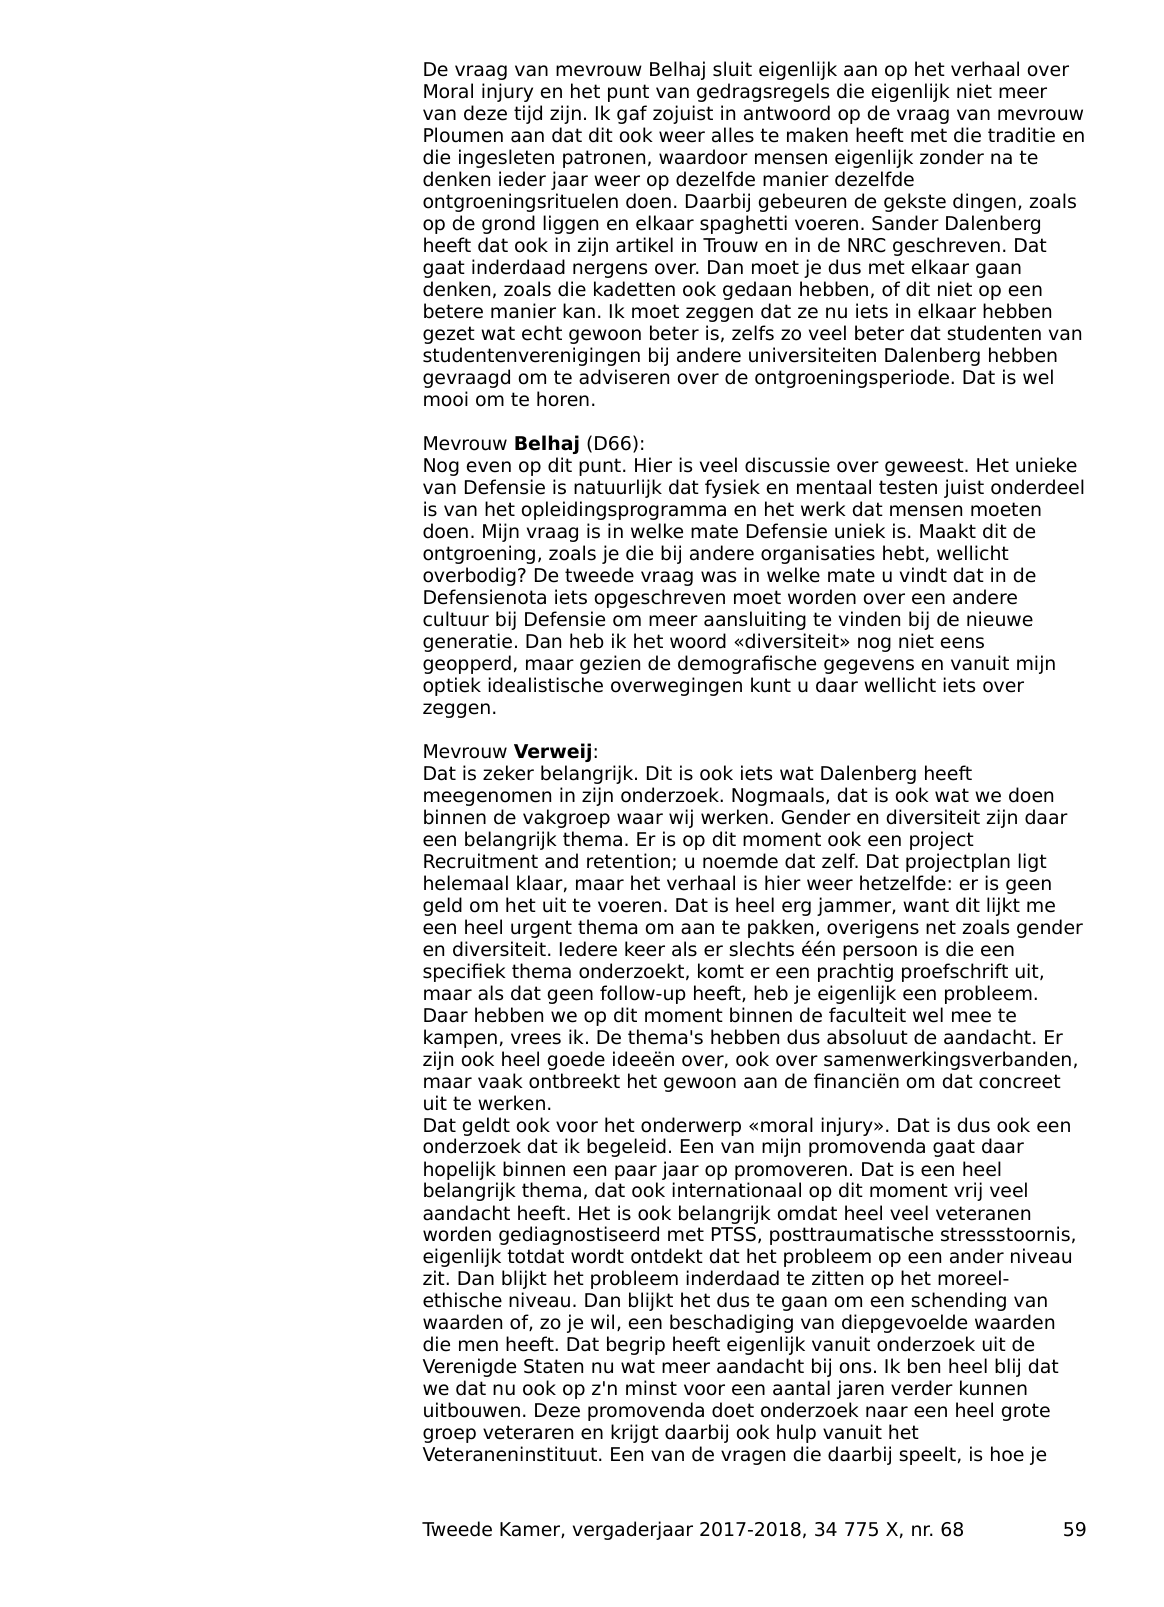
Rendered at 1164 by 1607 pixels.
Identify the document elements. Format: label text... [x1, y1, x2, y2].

text Mevrouw Verweij: [422, 741, 1087, 763]
text Nog even op dit punt. Hier is veel discussie over geweest. Het unieke van Defensie is natuurlijk dat fysiek en mentaal testen juist onderdeel is van het opleidingsprogramma en het werk dat mensen moeten doen. Mijn vraag is in welke mate Defensie uniek is. Maakt dit de ontgroening, zoals je die bij andere organisaties hebt, wellicht overbodig? De tweede vraag was in welke mate u vindt dat in de Defensienota iets opgeschreven moet worden over een andere cultuur bij Defensie om meer aansluiting te vinden bij de nieuwe generatie. Dan heb ik het woord «diversiteit» nog niet eens geopperd, maar gezien de demografische gegevens en vanuit mijn optiek idealistische overwegingen kunt u daar wellicht iets over zeggen. [422, 455, 1087, 719]
text De vraag van mevrouw Belhaj sluit eigenlijk aan op het verhaal over Moral injury en het punt van gedragsregels die eigenlijk niet meer van deze tijd zijn. Ik gaf zojuist in antwoord op de vraag van mevrouw Ploumen aan dat dit ook weer alles te maken heeft met die traditie en die ingesleten patronen, waardoor mensen eigenlijk zonder na te denken ieder jaar weer op dezelfde manier dezelfde ontgroeningsrituelen doen. Daarbij gebeuren de gekste dingen, zoals op de grond liggen en elkaar spaghetti voeren. Sander Dalenberg heeft dat ook in zijn artikel in Trouw en in de NRC geschreven. Dat gaat inderdaad nergens over. Dan moet je dus met elkaar gaan denken, zoals die kadetten ook gedaan hebben, of dit niet op een betere manier kan. Ik moet zeggen dat ze nu iets in elkaar hebben gezet wat echt gewoon beter is, zelfs zo veel beter dat studenten van studentenverenigingen bij andere universiteiten Dalenberg hebben gevraagd om te adviseren over de ontgroeningsperiode. Dat is wel mooi om te horen. [422, 59, 1087, 411]
text Dat geldt ook voor het onderwerp «moral injury». Dat is dus ook een onderzoek dat ik begeleid. Een van mijn promovenda gaat daar hopelijk binnen een paar jaar op promoveren. Dat is een heel belangrijk thema, dat ook internationaal op dit moment vrij veel aandacht heeft. Het is ook belangrijk omdat heel veel veteranen worden gediagnostiseerd met PTSS, posttraumatische stressstoornis, eigenlijk totdat wordt ontdekt dat het probleem op een ander niveau zit. Dan blijkt het probleem inderdaad te zitten op het moreel-ethische niveau. Dan blijkt het dus te gaan om een schending van waarden of, zo je wil, een beschadiging van diepgevoelde waarden die men heeft. Dat begrip heeft eigenlijk vanuit onderzoek uit de Verenigde Staten nu wat meer aandacht bij ons. Ik ben heel blij dat we dat nu ook op z'n minst voor een aantal jaren verder kunnen uitbouwen. Deze promovenda doet onderzoek naar een heel grote groep veteraren en krijgt daarbij ook hulp vanuit het Veteraneninstituut. Een van de vragen die daarbij speelt, is hoe je [422, 1114, 1087, 1466]
text Mevrouw Belhaj (D66): [422, 433, 1087, 455]
text Dat is zeker belangrijk. Dit is ook iets wat Dalenberg heeft meegenomen in zijn onderzoek. Nogmaals, dat is ook wat we doen binnen de vakgroep waar wij werken. Gender en diversiteit zijn daar een belangrijk thema. Er is op dit moment ook een project Recruitment and retention; u noemde dat zelf. Dat projectplan ligt helemaal klaar, maar het verhaal is hier weer hetzelfde: er is geen geld om het uit te voeren. Dat is heel erg jammer, want dit lijkt me een heel urgent thema om aan te pakken, overigens net zoals gender en diversiteit. Iedere keer als er slechts één persoon is die een specifiek thema onderzoekt, komt er een prachtig proefschrift uit, maar als dat geen follow-up heeft, heb je eigenlijk een probleem. Daar hebben we op dit moment binnen de faculteit wel mee te kampen, vrees ik. De thema's hebben dus absoluut de aandacht. Er zijn ook heel goede ideeën over, ook over samenwerkingsverbanden, maar vaak ontbreekt het gewoon aan de financiën om dat concreet uit te werken. [422, 763, 1087, 1114]
